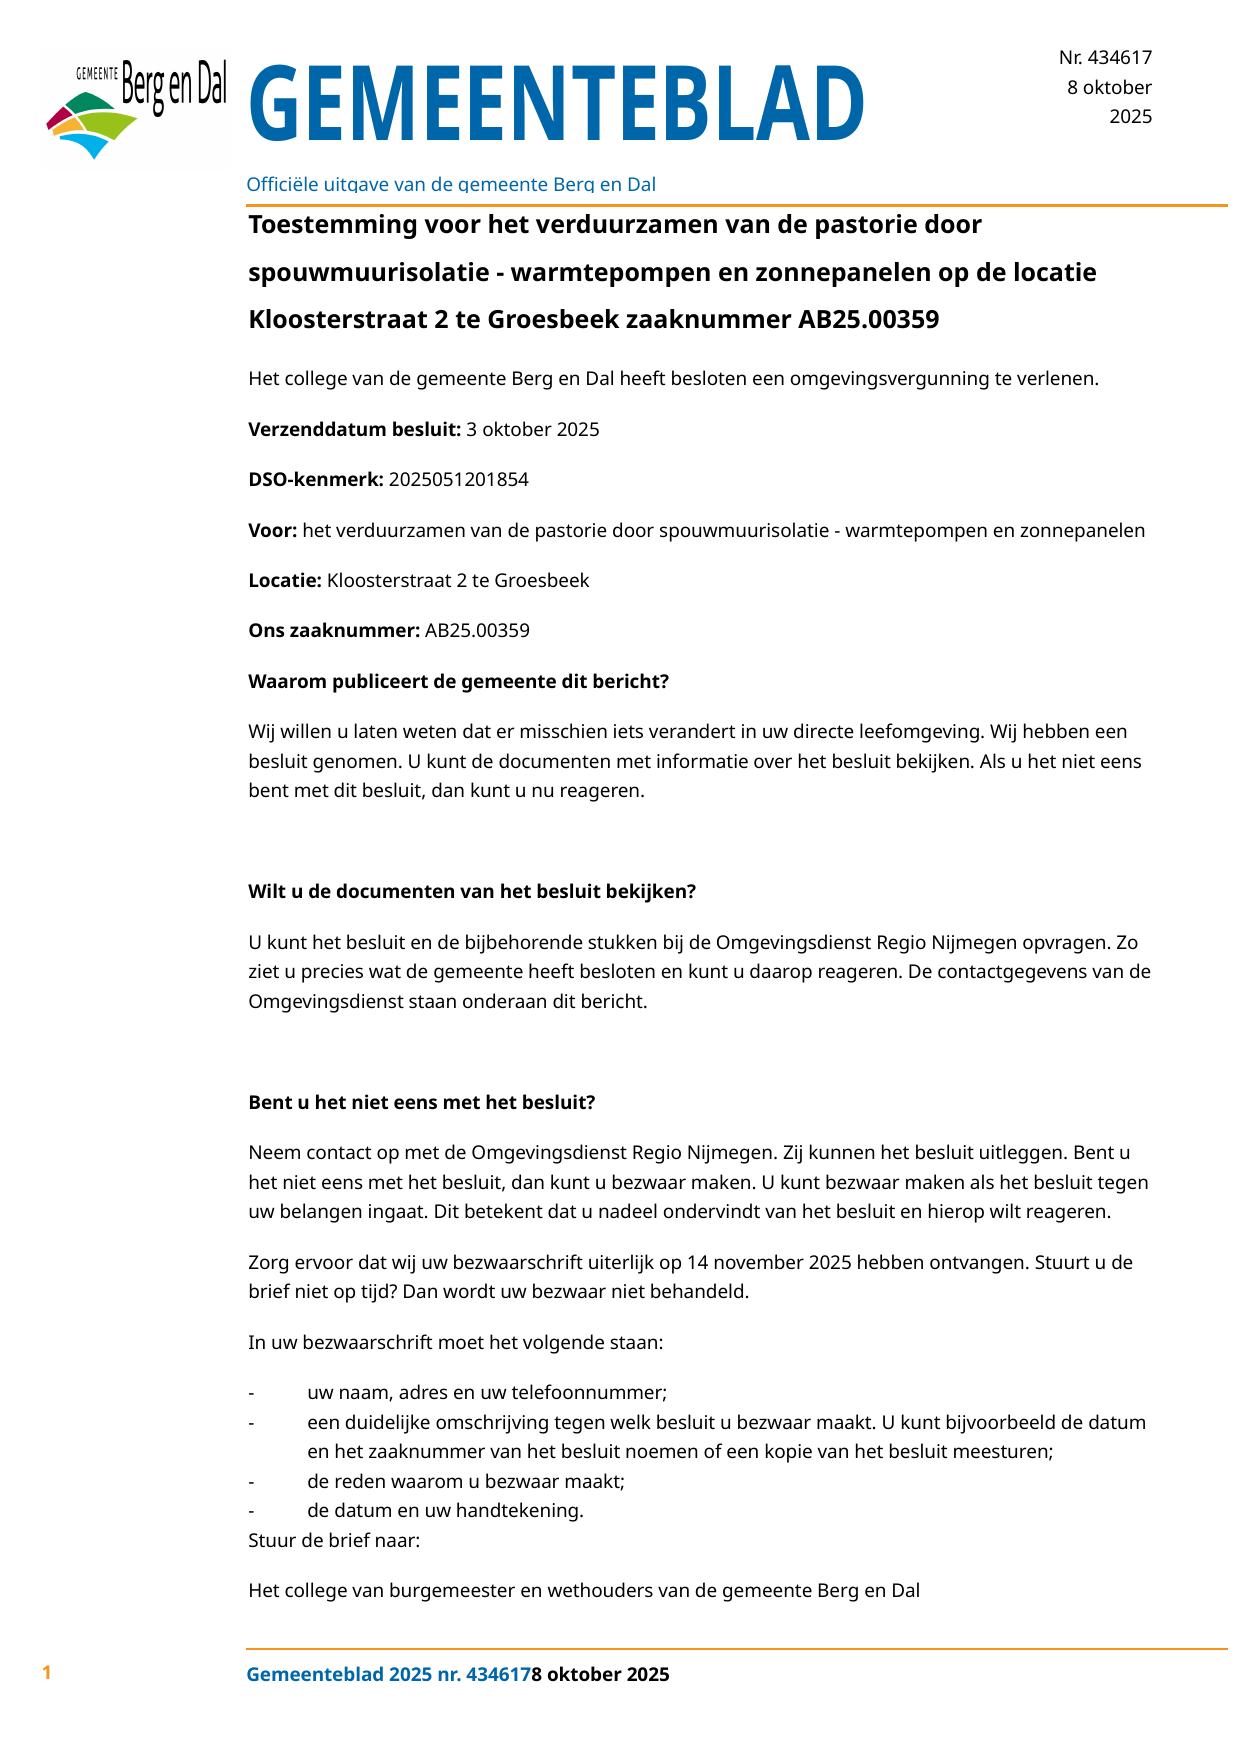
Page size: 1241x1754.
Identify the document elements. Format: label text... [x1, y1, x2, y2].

text Stuur de brief naar: [248, 1527, 1152, 1553]
text DSO-kenmerk: 2025051201854 [248, 466, 1152, 492]
text Waarom publiceert de gemeente dit bericht? [248, 668, 1152, 694]
text Locatie: Kloosterstraat 2 te Groesbeek [248, 567, 1152, 593]
text Bent u het niet eens met het besluit? [248, 1089, 1152, 1114]
list uw naam, adres en uw telefoonnummer; [248, 1379, 1152, 1405]
text Zorg ervoor dat wij uw bezwaarschrift uiterlijk op 14 november 2025 hebben ontvangen. Stuurt u de brief niet op tijd? Dan wordt uw bezwaar niet behandeld. [248, 1249, 1152, 1304]
picture [41, 47, 231, 172]
text Wilt u de documenten van het besluit bekijken? [248, 878, 1152, 904]
list de reden waarom u bezwaar maakt; [248, 1468, 1152, 1494]
text Ons zaaknummer: AB25.00359 [248, 618, 1152, 643]
list een duidelijke omschrijving tegen welk besluit u bezwaar maakt. U kunt bijvoorbeeld de datum en het zaaknummer van het besluit noemen of een kopie van het besluit meesturen; [248, 1409, 1152, 1464]
text Voor: het verduurzamen van de pastorie door spouwmuurisolatie - warmtepompen en zonnepanelen [248, 517, 1152, 542]
text Wij willen u laten weten dat er misschien iets verandert in uw directe leefomgeving. Wij hebben een besluit genomen. U kunt de documenten met informatie over het besluit bekijken. Als u het niet eens bent met dit besluit, dan kunt u nu reageren. [248, 718, 1152, 803]
text U kunt het besluit en de bijbehorende stukken bij de Omgevingsdienst Regio Nijmegen opvragen. Zo ziet u precies wat de gemeente heeft besloten en kunt u daarop reageren. De contactgegevens van de Omgevingsdienst staan onderaan dit bericht. [248, 929, 1152, 1014]
text Verzenddatum besluit: 3 oktober 2025 [248, 416, 1152, 442]
text Neem contact op met de Omgevingsdienst Regio Nijmegen. Zij kunnen het besluit uitleggen. Bent u het niet eens met het besluit, dan kunt u bezwaar maken. U kunt bezwaar maken als het besluit tegen uw belangen ingaat. Dit betekent dat u nadeel ondervindt van het besluit en hierop wilt reageren. [248, 1139, 1152, 1224]
text Toestemming voor het verduurzamen van de pastorie door spouwmuurisolatie - warmtepompen en zonnepanelen op de locatie Kloosterstraat 2 te Groesbeek zaaknummer AB25.00359 [248, 207, 1152, 336]
text Het college van burgemeester en wethouders van de gemeente Berg en Dal [248, 1578, 1152, 1603]
list de datum en uw handtekening. [248, 1498, 1152, 1523]
text Het college van de gemeente Berg en Dal heeft besloten een omgevingsvergunning te verlenen. [248, 366, 1152, 391]
text In uw bezwaarschrift moet het volgende staan: [248, 1329, 1152, 1354]
